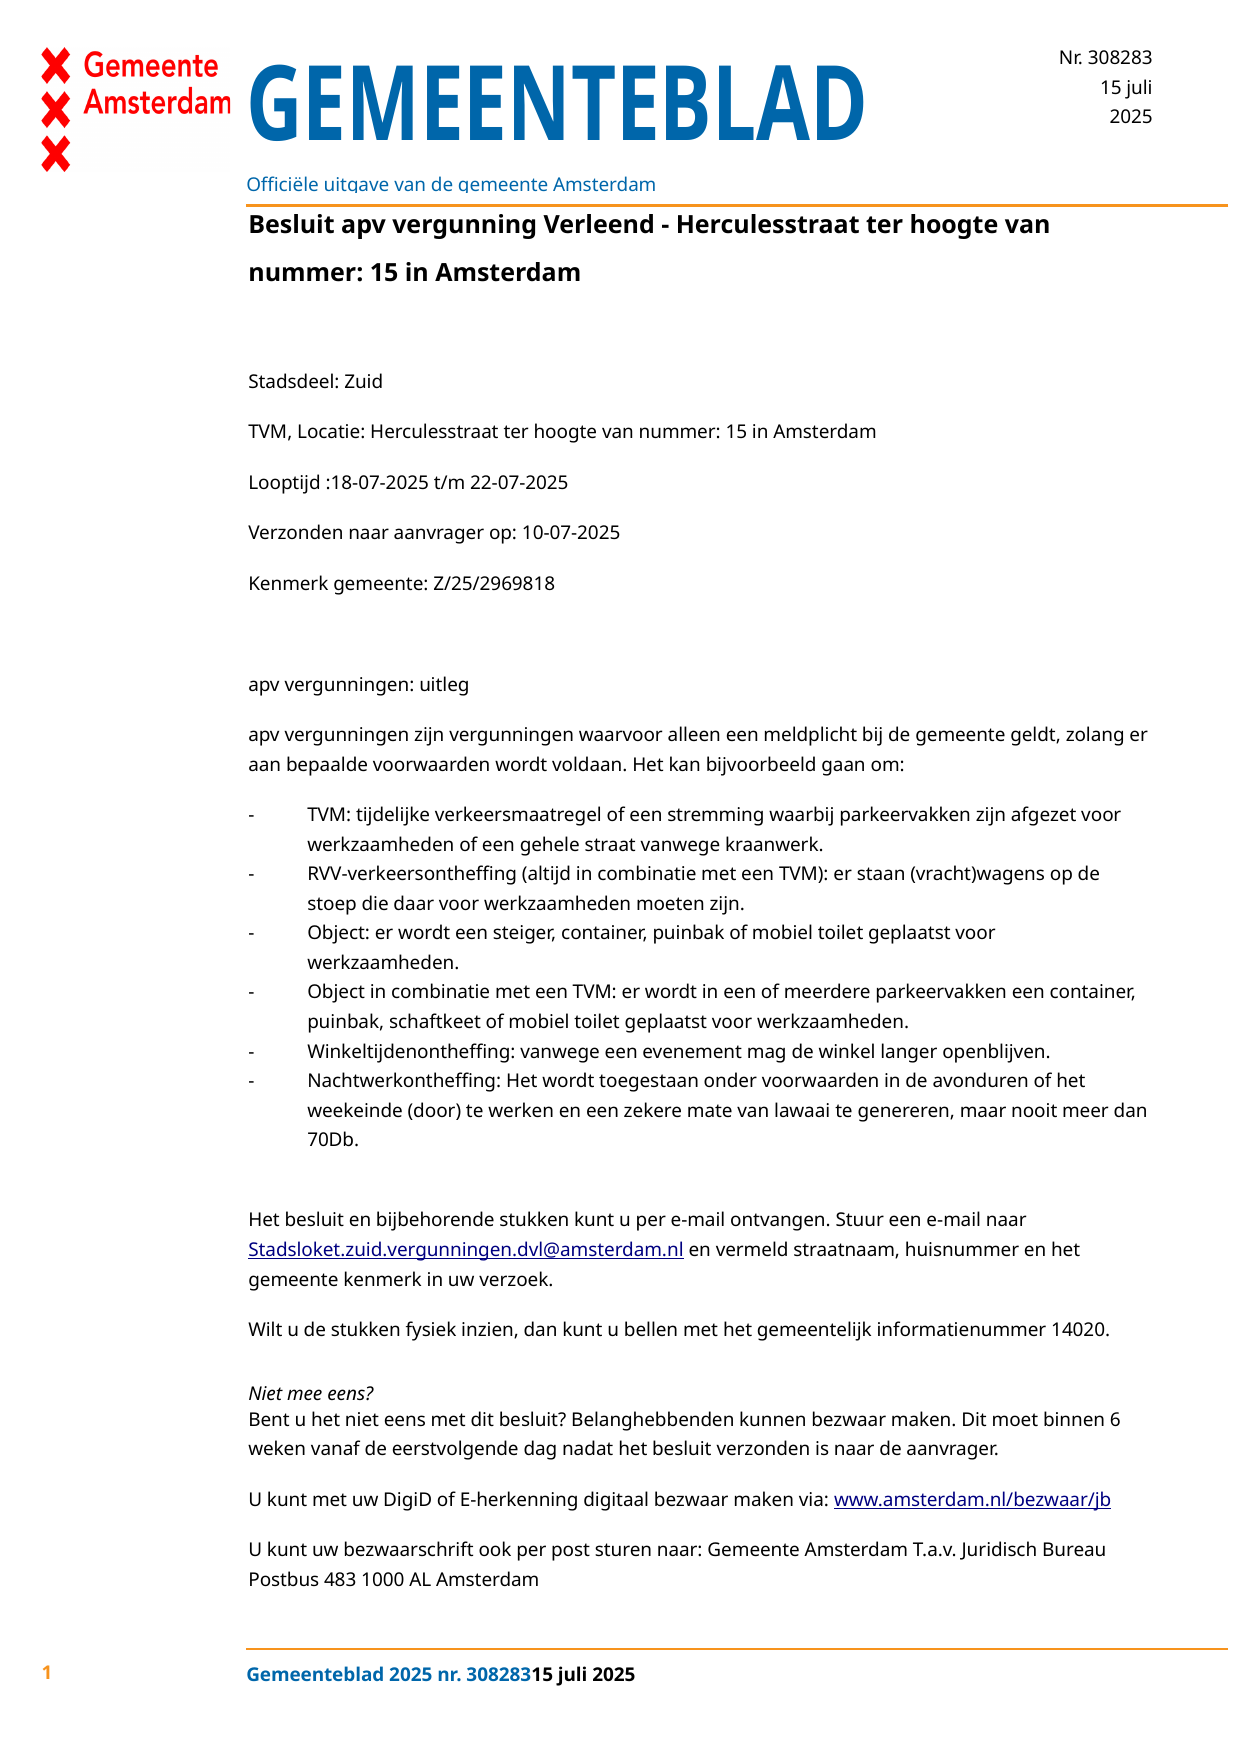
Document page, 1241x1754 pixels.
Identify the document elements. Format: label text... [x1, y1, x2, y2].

list Winkeltijdenontheffing: vanwege een evenement mag de winkel langer openblijven. [248, 1038, 1152, 1064]
text Stadsdeel: Zuid [248, 368, 1152, 394]
text Kenmerk gemeente: Z/25/2969818 [248, 570, 1152, 596]
text U kunt uw bezwaarschrift ook per post sturen naar: Gemeente Amsterdam T.a.v. Juridisch Bureau Postbus 483 1000 AL Amsterdam [248, 1536, 1152, 1592]
text Niet mee eens? [248, 1380, 1152, 1406]
list Object: er wordt een steiger, container, puinbak of mobiel toilet geplaatst voor werkzaamheden. [248, 919, 1152, 975]
text Looptijd :18-07-2025 t/m 22-07-2025 [248, 469, 1152, 495]
list TVM: tijdelijke verkeersmaatregel of een stremming waarbij parkeervakken zijn afgezet voor werkzaamheden of een gehele straat vanwege kraanwerk. [248, 801, 1152, 857]
text Het besluit en bijbehorende stukken kunt u per e-mail ontvangen. Stuur een e-mail naar Stadsloket.zuid.vergunningen.dvl@amsterdam.nl en vermeld straatnaam, huisnummer en het gemeente kenmerk in uw verzoek. [248, 1207, 1152, 1292]
list RVV-verkeersontheffing (altijd in combinatie met een TVM): er staan (vracht)wagens op de stoep die daar voor werkzaamheden moeten zijn. [248, 860, 1152, 916]
text apv vergunningen zijn vergunningen waarvoor alleen een meldplicht bij de gemeente geldt, zolang er aan bepaalde voorwaarden wordt voldaan. Het kan bijvoorbeeld gaan om: [248, 721, 1152, 777]
text Bent u het niet eens met dit besluit? Belanghebbenden kunnen bezwaar maken. Dit moet binnen 6 weken vanaf de eerstvolgende dag nadat het besluit verzonden is naar de aanvrager. [248, 1406, 1152, 1461]
text Besluit apv vergunning Verleend - Herculesstraat ter hoogte van nummer: 15 in Amsterdam [248, 207, 1152, 288]
list Object in combinatie met een TVM: er wordt in een of meerdere parkeervakken een container, puinbak, schaftkeet of mobiel toilet geplaatst voor werkzaamheden. [248, 979, 1152, 1034]
text U kunt met uw DigiD of E-herkenning digitaal bezwaar maken via: www.amsterdam.nl/bezwaar/jb [248, 1486, 1152, 1512]
text apv vergunningen: uitleg [248, 671, 1152, 697]
picture [41, 47, 231, 172]
list Nachtwerkontheffing: Het wordt toegestaan onder voorwaarden in de avonduren of het weekeinde (door) te werken en een zekere mate van lawaai te genereren, maar nooit meer dan 70Db. [248, 1067, 1152, 1152]
text TVM, Locatie: Herculesstraat ter hoogte van nummer: 15 in Amsterdam [248, 419, 1152, 444]
text Verzonden naar aanvrager op: 10-07-2025 [248, 519, 1152, 545]
text Wilt u de stukken fysiek inzien, dan kunt u bellen met het gemeentelijk informatienummer 14020. [248, 1316, 1152, 1342]
